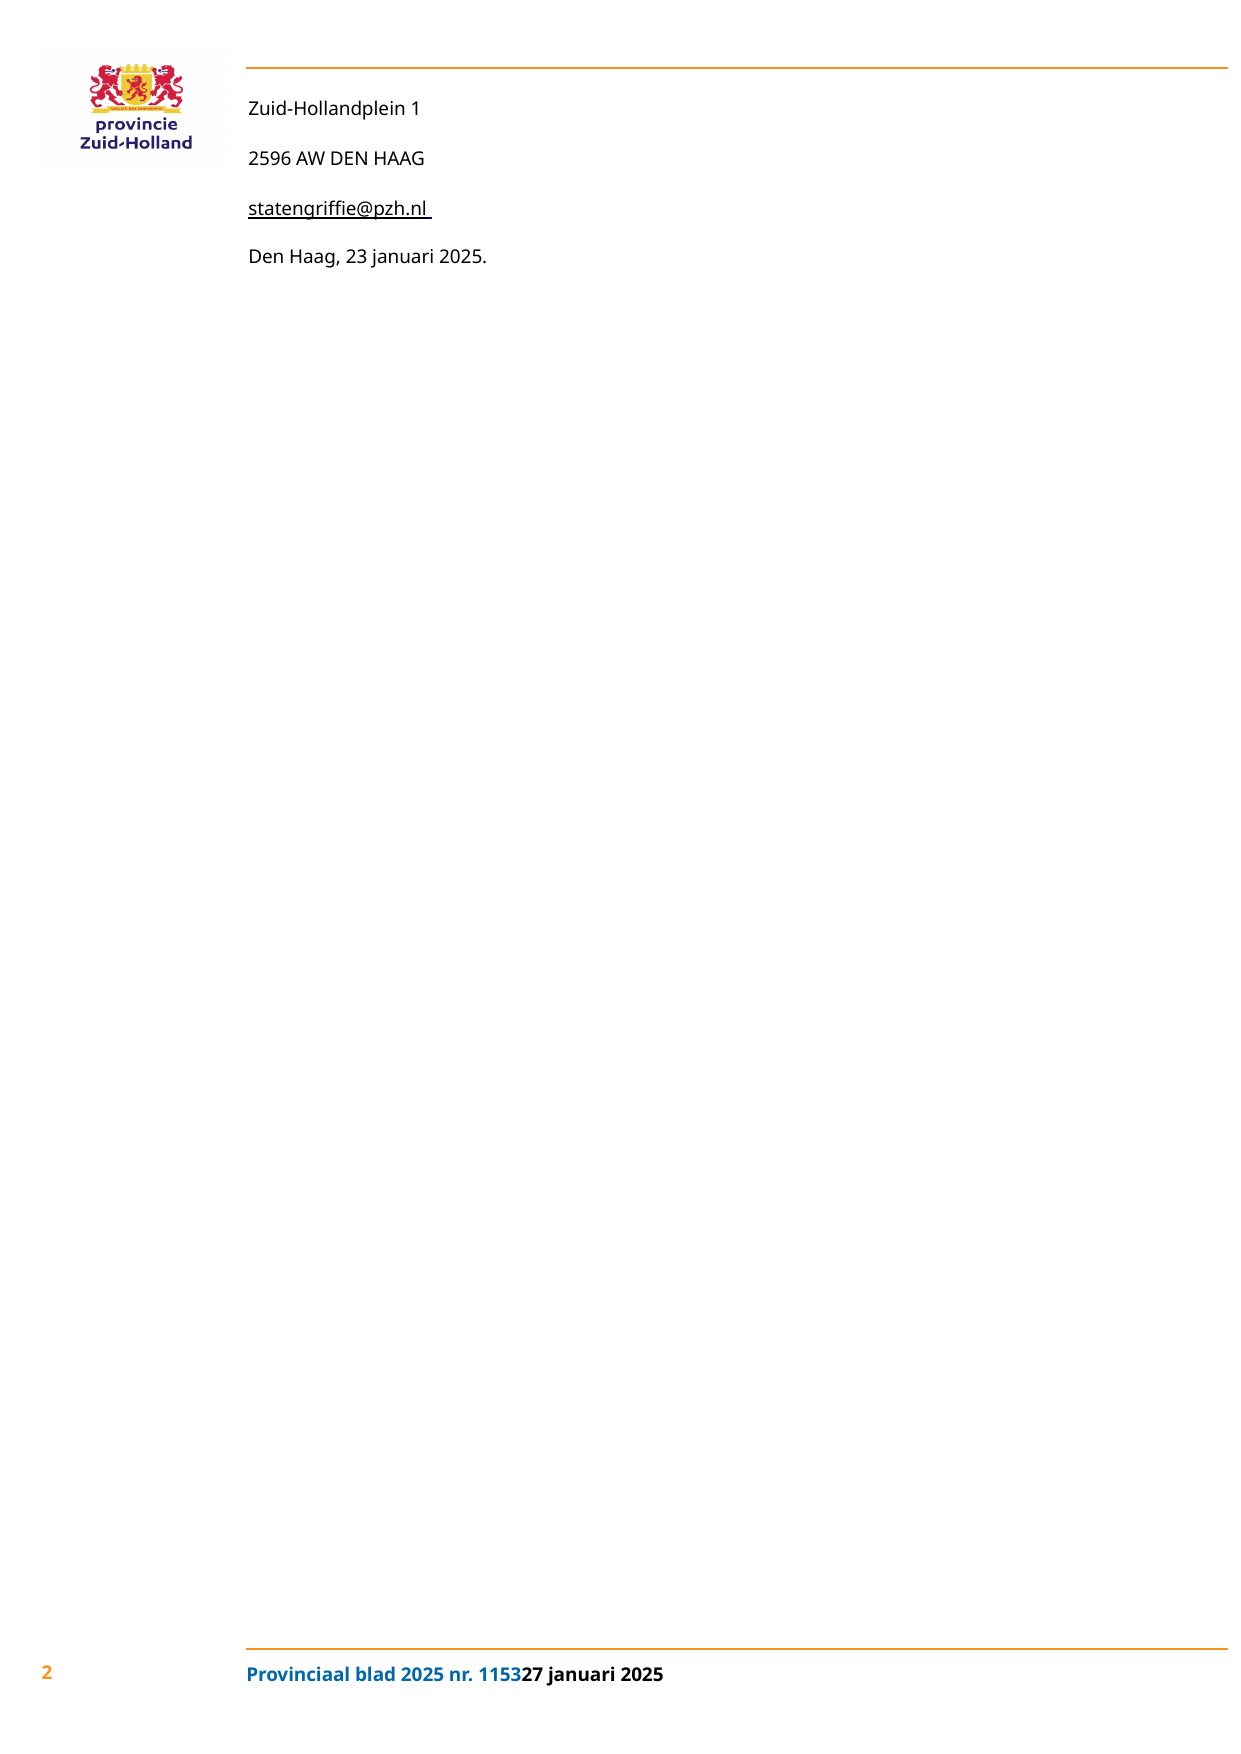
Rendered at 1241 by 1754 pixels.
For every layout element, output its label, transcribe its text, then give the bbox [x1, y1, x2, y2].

text statengriffie@pzh.nl [248, 196, 1152, 221]
text Den Haag, 23 januari 2025. [248, 243, 1152, 269]
picture [41, 47, 231, 172]
text 2596 AW DEN HAAG [248, 145, 1152, 171]
text Zuid-Hollandplein 1 [248, 95, 1152, 121]
